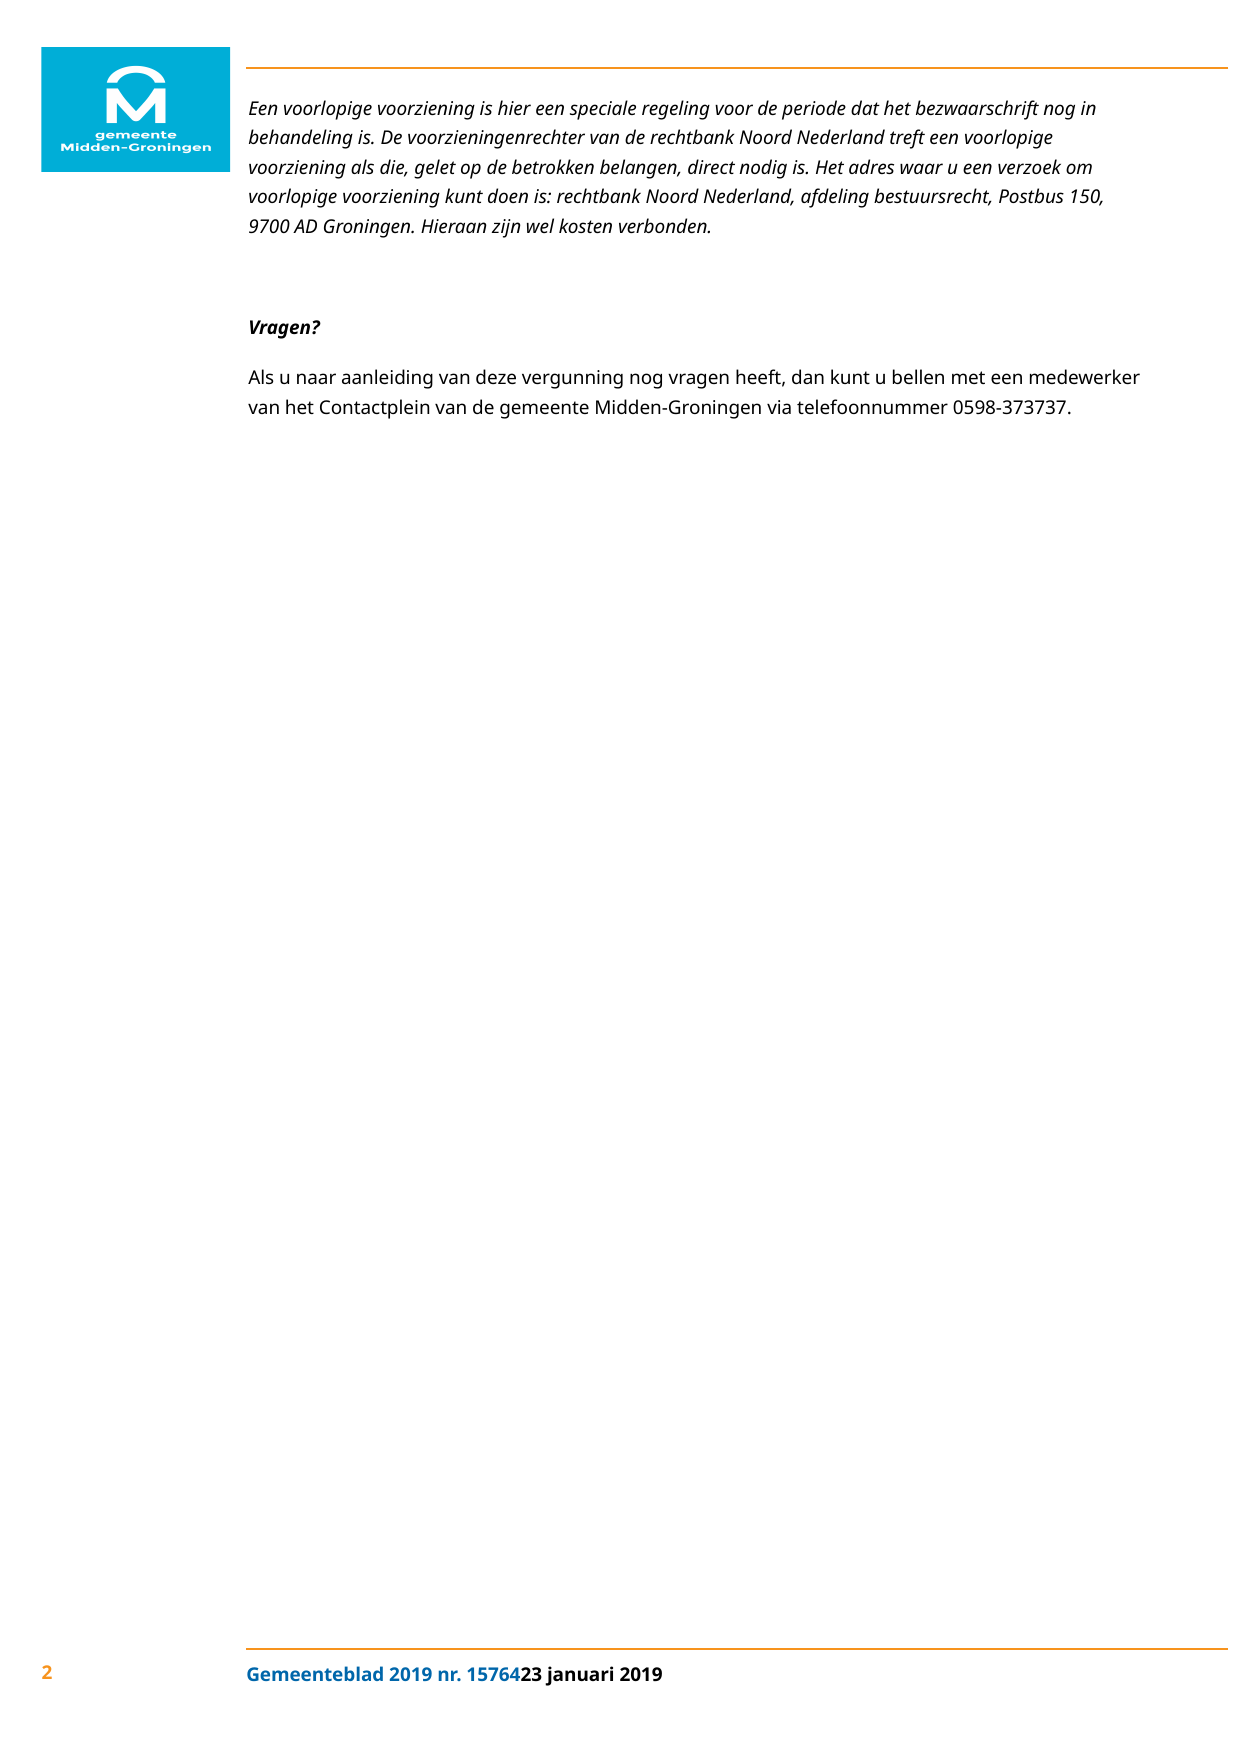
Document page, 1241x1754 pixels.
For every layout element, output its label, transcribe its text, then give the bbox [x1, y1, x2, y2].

text Een voorlopige voorziening is hier een speciale regeling voor de periode dat het bezwaarschrift nog in behandeling is. De voorzieningenrechter van de rechtbank Noord Nederland treft een voorlopige voorziening als die, gelet op de betrokken belangen, direct nodig is. Het adres waar u een verzoek om voorlopige voorziening kunt doen is: rechtbank Noord Nederland, afdeling bestuursrecht, Postbus 150, 9700 AD Groningen. Hieraan zijn wel kosten verbonden. [248, 95, 1152, 239]
picture [184, 146, 190, 153]
text Vragen? [248, 314, 1152, 340]
text Als u naar aanleiding van deze vergunning nog vragen heeft, dan kunt u bellen met een medewerker van het Contactplein van de gemeente Midden-Groningen via telefoonnummer 0598-373737. [248, 364, 1152, 420]
picture [107, 89, 165, 122]
picture [108, 66, 164, 82]
